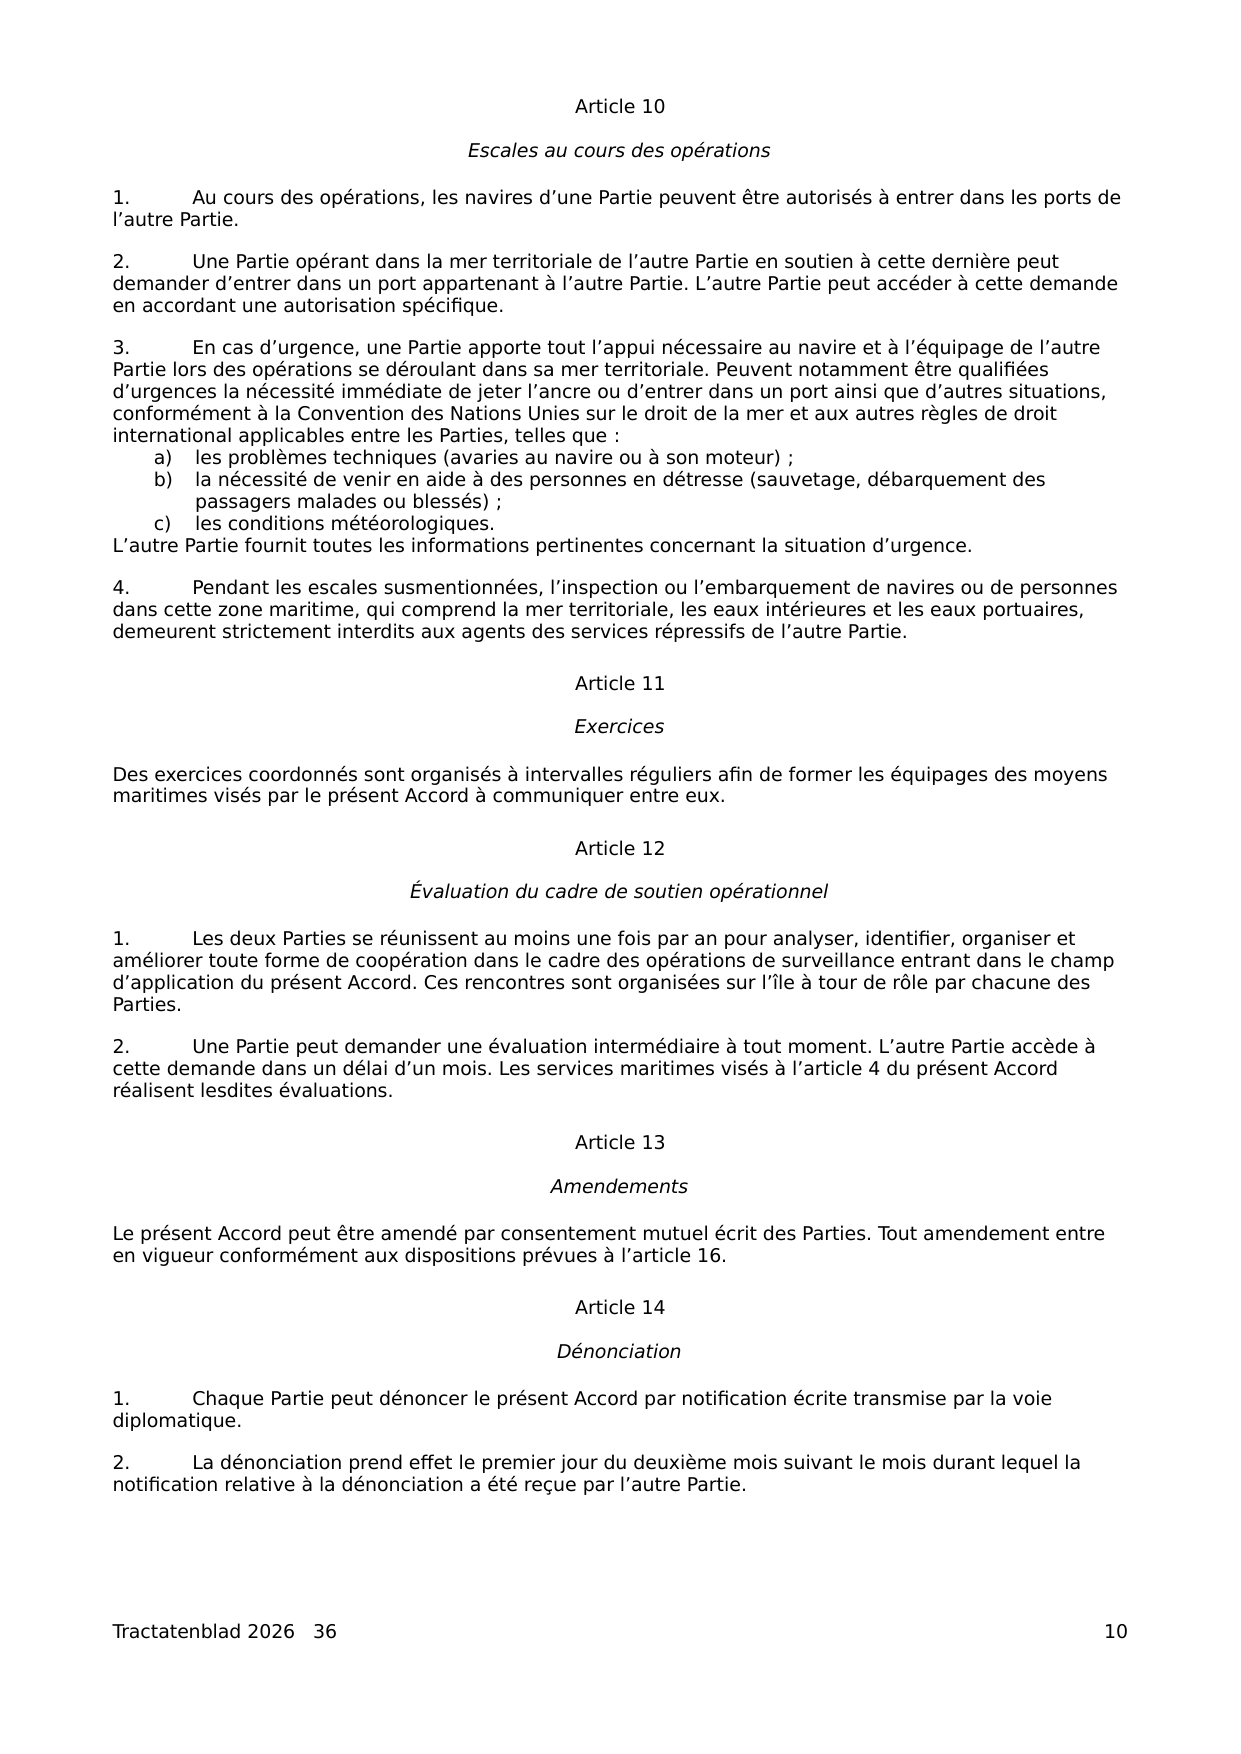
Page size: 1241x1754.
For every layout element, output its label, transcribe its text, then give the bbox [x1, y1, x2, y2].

subtitle Article 11 Exercices [112, 672, 1128, 738]
text 1. Les deux Parties se réunissent au moins une fois par an pour analyser, identifier, organiser et améliorer toute forme de coopération dans le cadre des opérations de surveillance entrant dans le champ d’application du présent Accord. Ces rencontres sont organisées sur l’île à tour de rôle par chacune des Parties. [112, 928, 1128, 1016]
text 3. En cas d’urgence, une Partie apporte tout l’appui nécessaire au navire et à l’équipage de l’autre Partie lors des opérations se déroulant dans sa mer territoriale. Peuvent notamment être qualifiées d’urgences la nécessité immédiate de jeter l’ancre ou d’entrer dans un port ainsi que d’autres situations, conformément à la Convention des Nations Unies sur le droit de la mer et aux autres règles de droit international applicables entre les Parties, telles que : [112, 337, 1128, 447]
text c) les conditions météorologiques. [153, 513, 1128, 534]
text b) la nécessité de venir en aide à des personnes en détresse (sauvetage, débarquement des passagers malades ou blessés) ; [153, 469, 1128, 513]
subtitle Article 12 Évaluation du cadre de soutien opérationnel [112, 837, 1128, 903]
subtitle Article 13 Amendements [112, 1132, 1128, 1198]
text L’autre Partie fournit toutes les informations pertinentes concernant la situation d’urgence. [112, 534, 1128, 557]
text 2. Une Partie opérant dans la mer territoriale de l’autre Partie en soutien à cette dernière peut demander d’entrer dans un port appartenant à l’autre Partie. L’autre Partie peut accéder à cette demande en accordant une autorisation spécifique. [112, 251, 1128, 317]
text Des exercices coordonnés sont organisés à intervalles réguliers afin de former les équipages des moyens maritimes visés par le présent Accord à communiquer entre eux. [112, 763, 1128, 807]
text Le présent Accord peut être amendé par consentement mutuel écrit des Parties. Tout amendement entre en vigueur conformément aux dispositions prévues à l’article 16. [112, 1223, 1128, 1267]
text 4. Pendant les escales susmentionnées, l’inspection ou l’embarquement de navires ou de personnes dans cette zone maritime, qui comprend la mer territoriale, les eaux intérieures et les eaux portuaires, demeurent strictement interdits aux agents des services répressifs de l’autre Partie. [112, 577, 1128, 642]
subtitle Article 10 Escales au cours des opérations [112, 96, 1128, 162]
text 2. La dénonciation prend effet le premier jour du deuxième mois suivant le mois durant lequel la notification relative à la dénonciation a été reçue par l’autre Partie. [112, 1452, 1128, 1496]
subtitle Article 14 Dénonciation [112, 1297, 1128, 1363]
text 1. Au cours des opérations, les navires d’une Partie peuvent être autorisés à entrer dans les ports de l’autre Partie. [112, 187, 1128, 231]
text 2. Une Partie peut demander une évaluation intermédiaire à tout moment. L’autre Partie accède à cette demande dans un délai d’un mois. Les services maritimes visés à l’article 4 du présent Accord réalisent lesdites évaluations. [112, 1036, 1128, 1102]
text a) les problèmes techniques (avaries au navire ou à son moteur) ; [153, 447, 1128, 469]
text 1. Chaque Partie peut dénoncer le présent Accord par notification écrite transmise par la voie diplomatique. [112, 1388, 1128, 1432]
